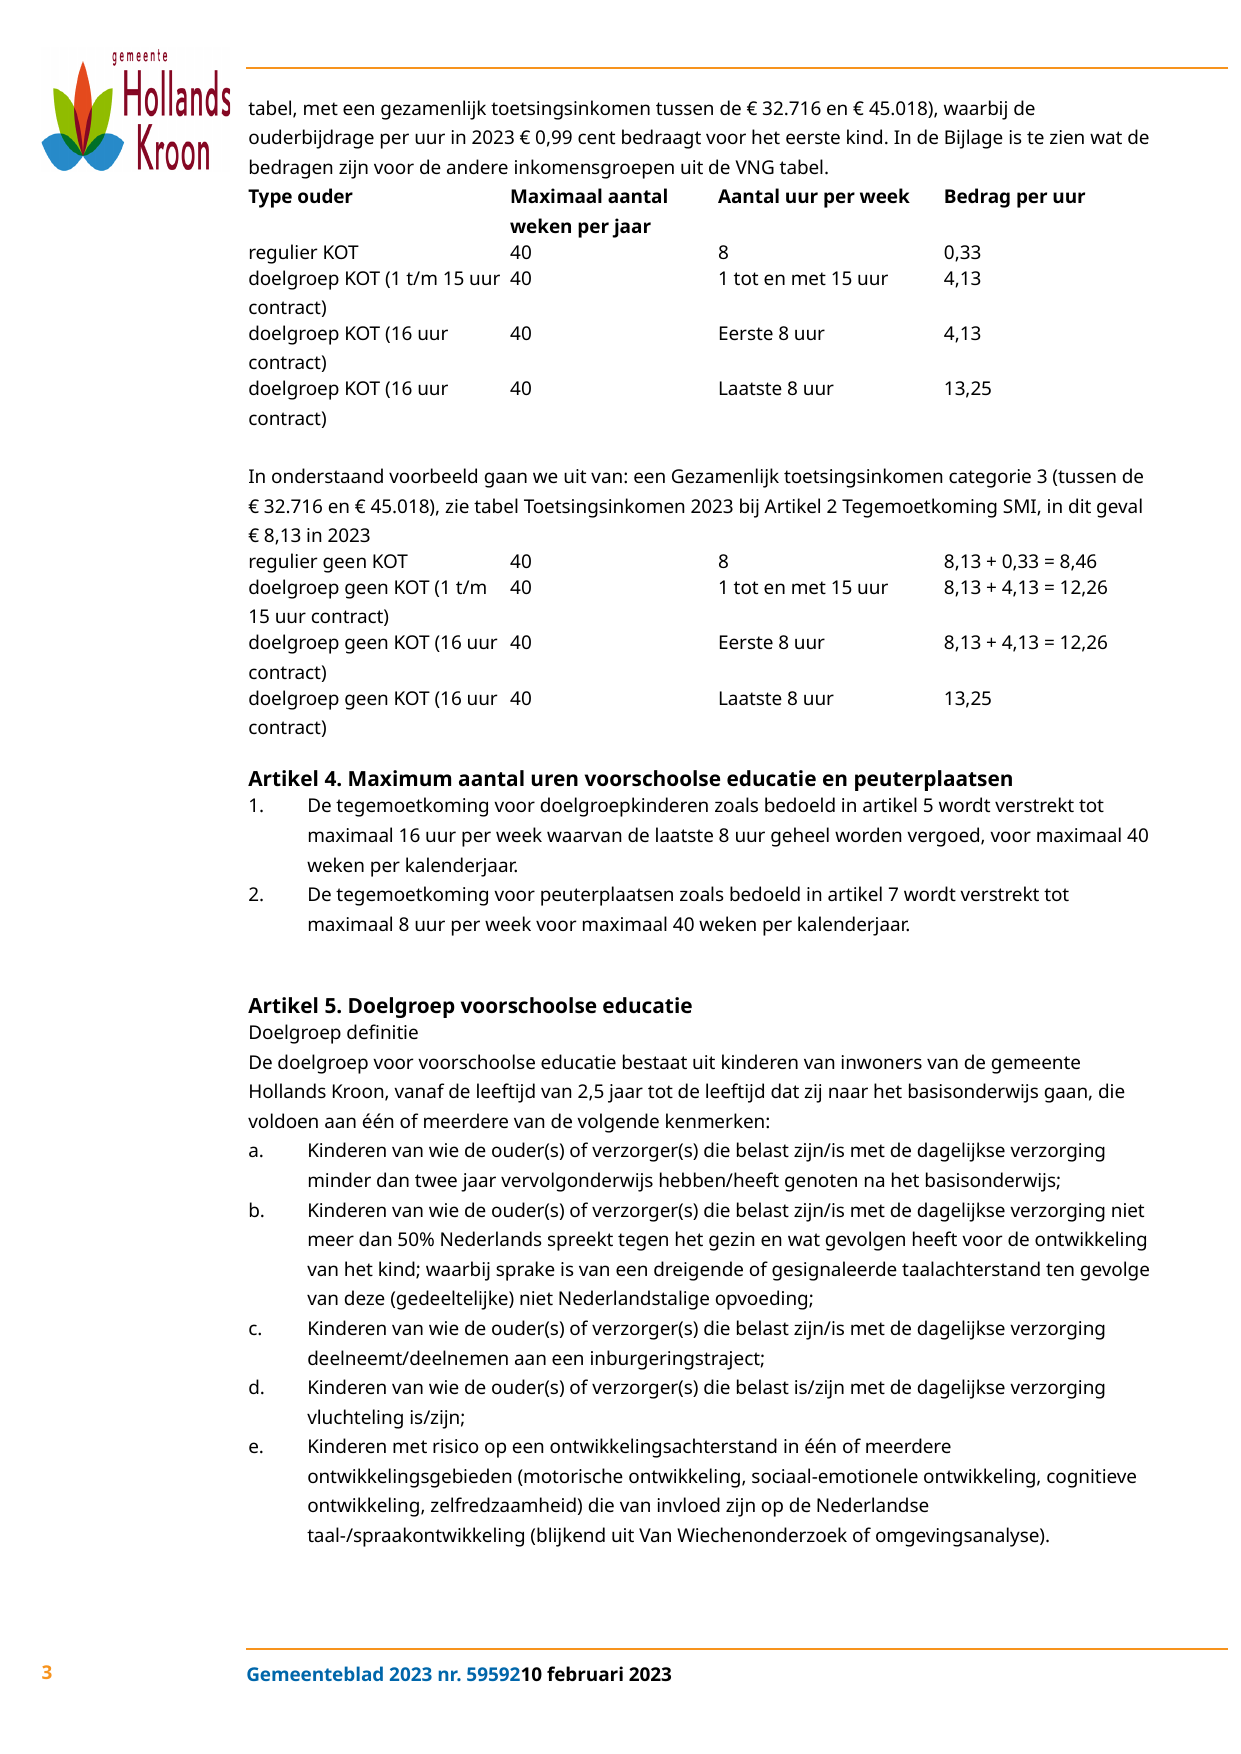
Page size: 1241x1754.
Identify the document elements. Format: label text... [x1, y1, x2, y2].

table_cell doelgroep KOT (16 uur contract) [248, 320, 510, 375]
table_cell Laatste 8 uur [718, 375, 944, 431]
list Kinderen van wie de ouder(s) of verzorger(s) die belast zijn/is met de dagelijkse verzorging niet meer dan 50% Nederlands spreekt tegen het gezin en wat gevolgen heeft voor de ontwikkeling van het kind; waarbij sprake is van een dreigende of gesignaleerde taalachterstand ten gevolge van deze (gedeeltelijke) niet Nederlandstalige opvoeding; [248, 1197, 1152, 1311]
table_cell 13,25 [944, 685, 1152, 740]
text Doelgroep definitie [248, 1019, 1152, 1045]
table_cell Eerste 8 uur [718, 630, 944, 685]
table_cell 4,13 [944, 265, 1152, 320]
list Kinderen van wie de ouder(s) of verzorger(s) die belast zijn/is met de dagelijkse verzorging minder dan twee jaar vervolgonderwijs hebben/heeft genoten na het basisonderwijs; [248, 1138, 1152, 1193]
table_header Type ouder [248, 184, 510, 239]
table_cell 8,13 + 0,33 = 8,46 [944, 549, 1152, 574]
table_cell 8,13 + 4,13 = 12,26 [944, 630, 1152, 685]
list Kinderen van wie de ouder(s) of verzorger(s) die belast is/zijn met de dagelijkse verzorging vluchteling is/zijn; [248, 1374, 1152, 1430]
picture [41, 47, 231, 172]
table_cell doelgroep KOT (16 uur contract) [248, 375, 510, 431]
table_cell 8 [718, 239, 944, 265]
table_cell 1 tot en met 15 uur [718, 265, 944, 320]
text tabel, met een gezamenlijk toetsingsinkomen tussen de € 32.716 en € 45.018), waarbij de ouderbijdrage per uur in 2023 € 0,99 cent bedraagt voor het eerste kind. In de Bijlage is te zien wat de bedragen zijn voor de andere inkomensgroepen uit de VNG tabel. [248, 95, 1152, 180]
text De doelgroep voor voorschoolse educatie bestaat uit kinderen van inwoners van de gemeente Hollands Kroon, vanaf de leeftijd van 2,5 jaar tot de leeftijd dat zij naar het basisonderwijs gaan, die voldoen aan één of meerdere van de volgende kenmerken: [248, 1049, 1152, 1134]
table_cell doelgroep geen KOT (16 uur contract) [248, 685, 510, 740]
table_header Bedrag per uur [944, 184, 1152, 239]
table_cell regulier KOT [248, 239, 510, 265]
list Kinderen met risico op een ontwikkelingsachterstand in één of meerdere ontwikkelingsgebieden (motorische ontwikkeling, sociaal-emotionele ontwikkeling, cognitieve ontwikkeling, zelfredzaamheid) die van invloed zijn op de Nederlandse taal-/spraakontwikkeling (blijkend uit Van Wiechenonderzoek of omgevingsanalyse). [248, 1433, 1152, 1548]
table_cell 40 [510, 630, 718, 685]
table_cell Eerste 8 uur [718, 320, 944, 375]
table_cell 1 tot en met 15 uur [718, 574, 944, 629]
list Kinderen van wie de ouder(s) of verzorger(s) die belast zijn/is met de dagelijkse verzorging deelneemt/deelnemen aan een inburgeringstraject; [248, 1315, 1152, 1371]
table_cell 13,25 [944, 375, 1152, 431]
table_cell 40 [510, 320, 718, 375]
table_cell 40 [510, 239, 718, 265]
table_header Maximaal aantal weken per jaar [510, 184, 718, 239]
table_cell 40 [510, 574, 718, 629]
list De tegemoetkoming voor doelgroepkinderen zoals bedoeld in artikel 5 wordt verstrekt tot maximaal 16 uur per week waarvan de laatste 8 uur geheel worden vergoed, voor maximaal 40 weken per kalenderjaar. [248, 793, 1152, 877]
table_cell regulier geen KOT [248, 549, 510, 574]
table_cell 8 [718, 549, 944, 574]
table_cell 40 [510, 375, 718, 431]
list De tegemoetkoming voor peuterplaatsen zoals bedoeld in artikel 7 wordt verstrekt tot maximaal 8 uur per week voor maximaal 40 weken per kalenderjaar. [248, 881, 1152, 937]
table_cell 4,13 [944, 320, 1152, 375]
table_header In onderstaand voorbeeld gaan we uit van: een Gezamenlijk toetsingsinkomen categorie 3 (tussen de € 32.716 en € 45.018), zie tabel Toetsingsinkomen 2023 bij Artikel 2 Tegemoetkoming SMI, in dit geval € 8,13 in 2023 [248, 464, 1152, 548]
table_cell doelgroep KOT (1 t/m 15 uur contract) [248, 265, 510, 320]
table_cell 40 [510, 265, 718, 320]
table_cell 0,33 [944, 239, 1152, 265]
table_cell 8,13 + 4,13 = 12,26 [944, 574, 1152, 629]
table_header Aantal uur per week [718, 184, 944, 239]
table_cell 40 [510, 685, 718, 740]
text Artikel 4. Maximum aantal uren voorschoolse educatie en peuterplaatsen [248, 764, 1152, 793]
table_cell 40 [510, 549, 718, 574]
text Artikel 5. Doelgroep voorschoolse educatie [248, 991, 1152, 1019]
table_cell Laatste 8 uur [718, 685, 944, 740]
table_cell doelgroep geen KOT (1 t/m 15 uur contract) [248, 574, 510, 629]
table_cell doelgroep geen KOT (16 uur contract) [248, 630, 510, 685]
